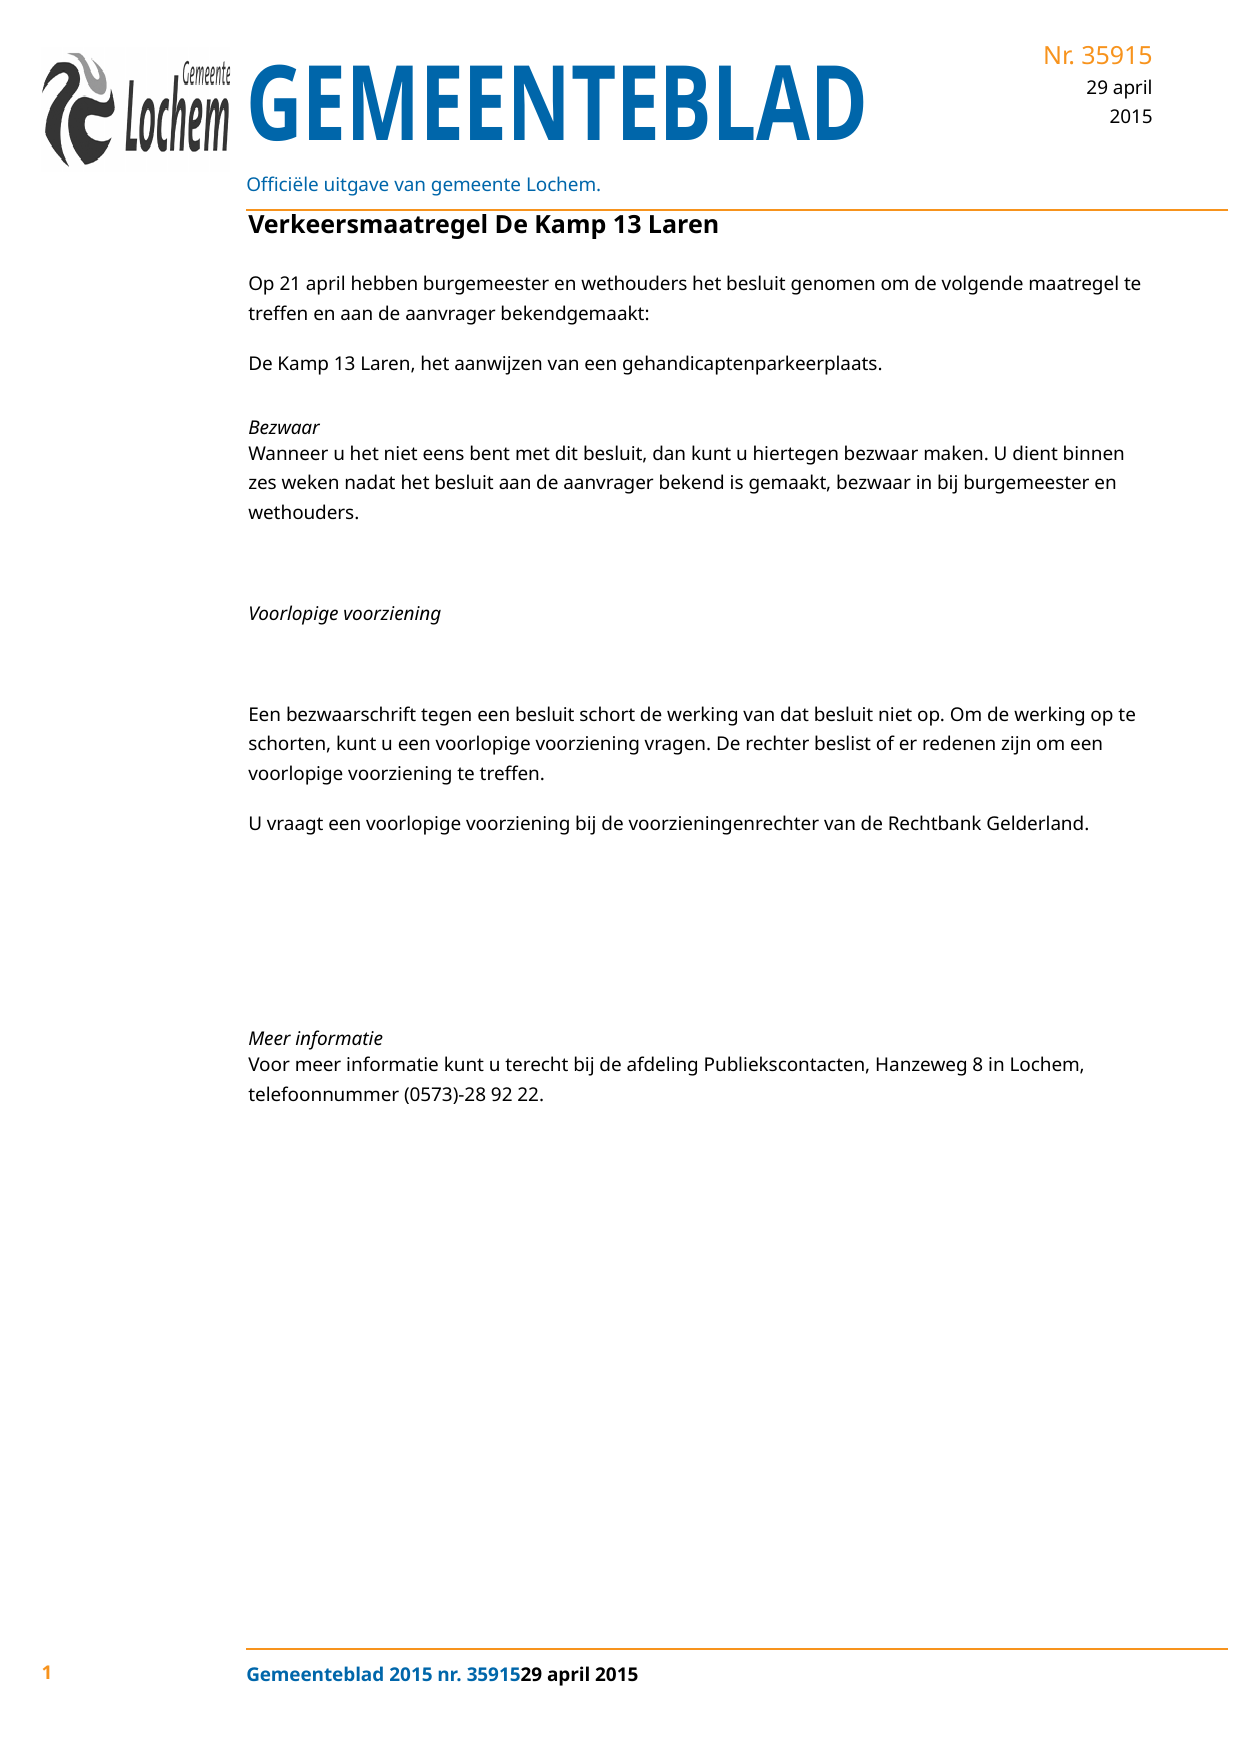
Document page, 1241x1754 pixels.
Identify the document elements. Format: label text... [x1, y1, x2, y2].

text Bezwaar [248, 414, 1152, 440]
text Voor meer informatie kunt u terecht bij de afdeling Publiekscontacten, Hanzeweg 8 in Lochem, telefoonnummer (0573)-28 92 22. [248, 1051, 1152, 1107]
text Meer informatie [248, 1026, 1152, 1051]
text Verkeersmaatregel De Kamp 13 Laren [248, 211, 1152, 241]
text U vraagt een voorlopige voorziening bij de voorzieningenrechter van de Rechtbank Gelderland. [248, 810, 1152, 836]
text Wanneer u het niet eens bent met dit besluit, dan kunt u hiertegen bezwaar maken. U dient binnen zes weken nadat het besluit aan de aanvrager bekend is gemaakt, bezwaar in bij burgemeester en wethouders. [248, 440, 1152, 525]
text Een bezwaarschrift tegen een besluit schort de werking van dat besluit niet op. Om de werking op te schorten, kunt u een voorlopige voorziening vragen. De rechter beslist of er redenen zijn om een voorlopige voorziening te treffen. [248, 701, 1152, 786]
text Voorlopige voorziening [248, 600, 1152, 626]
picture [41, 47, 231, 172]
text Op 21 april hebben burgemeester en wethouders het besluit genomen om de volgende maatregel te treffen en aan de aanvrager bekendgemaakt: [248, 270, 1152, 326]
text De Kamp 13 Laren, het aanwijzen van een gehandicaptenparkeerplaats. [248, 350, 1152, 376]
